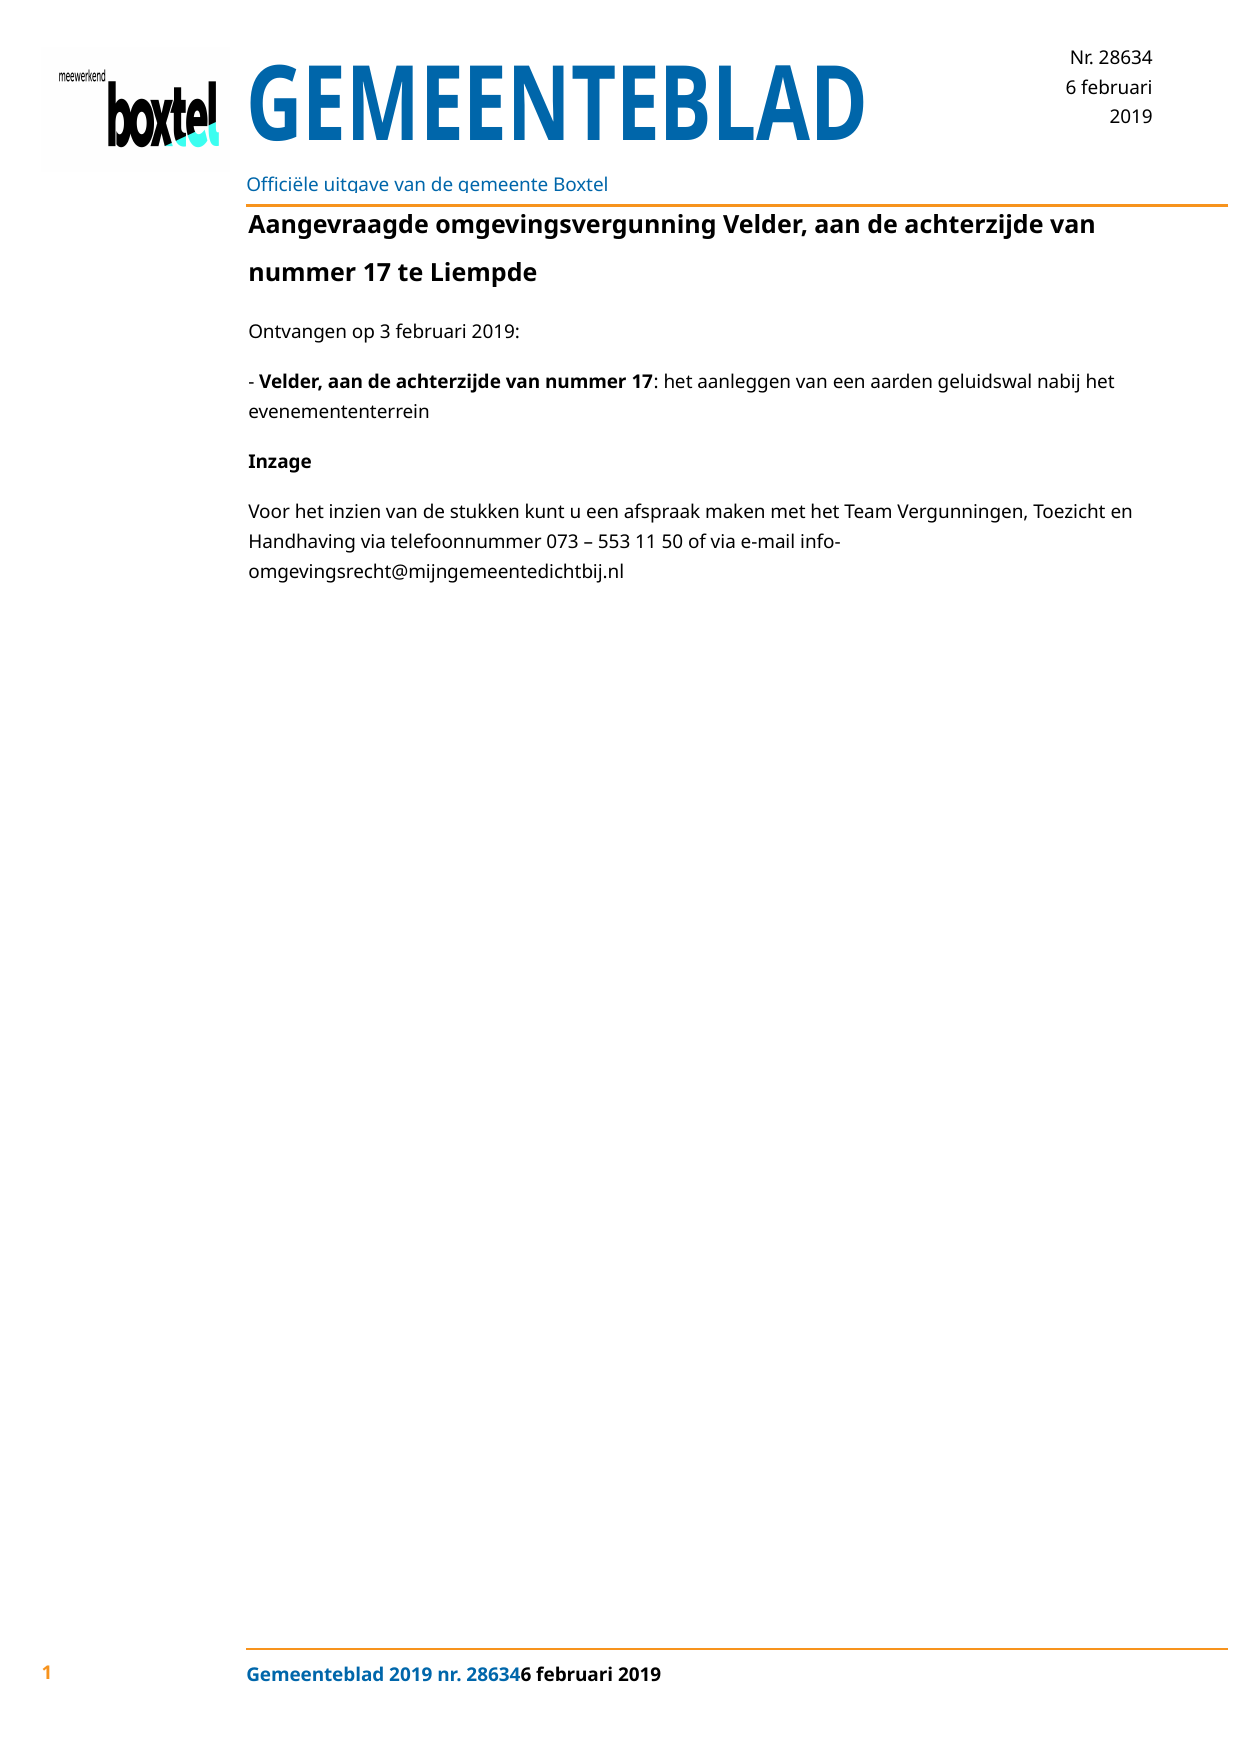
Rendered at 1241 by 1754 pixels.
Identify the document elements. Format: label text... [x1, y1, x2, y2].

picture [41, 47, 231, 172]
text Voor het inzien van de stukken kunt u een afspraak maken met het Team Vergunningen, Toezicht en Handhaving via telefoonnummer 073 – 553 11 50 of via e-mail info-omgevingsrecht@mijngemeentedichtbij.nl [248, 499, 1152, 584]
text Aangevraagde omgevingsvergunning Velder, aan de achterzijde van nummer 17 te Liempde [248, 207, 1152, 288]
text Inzage [248, 448, 1152, 474]
text Ontvangen op 3 februari 2019: [248, 318, 1152, 344]
text - Velder, aan de achterzijde van nummer 17: het aanleggen van een aarden geluidswal nabij het evenemententerrein [248, 368, 1152, 424]
